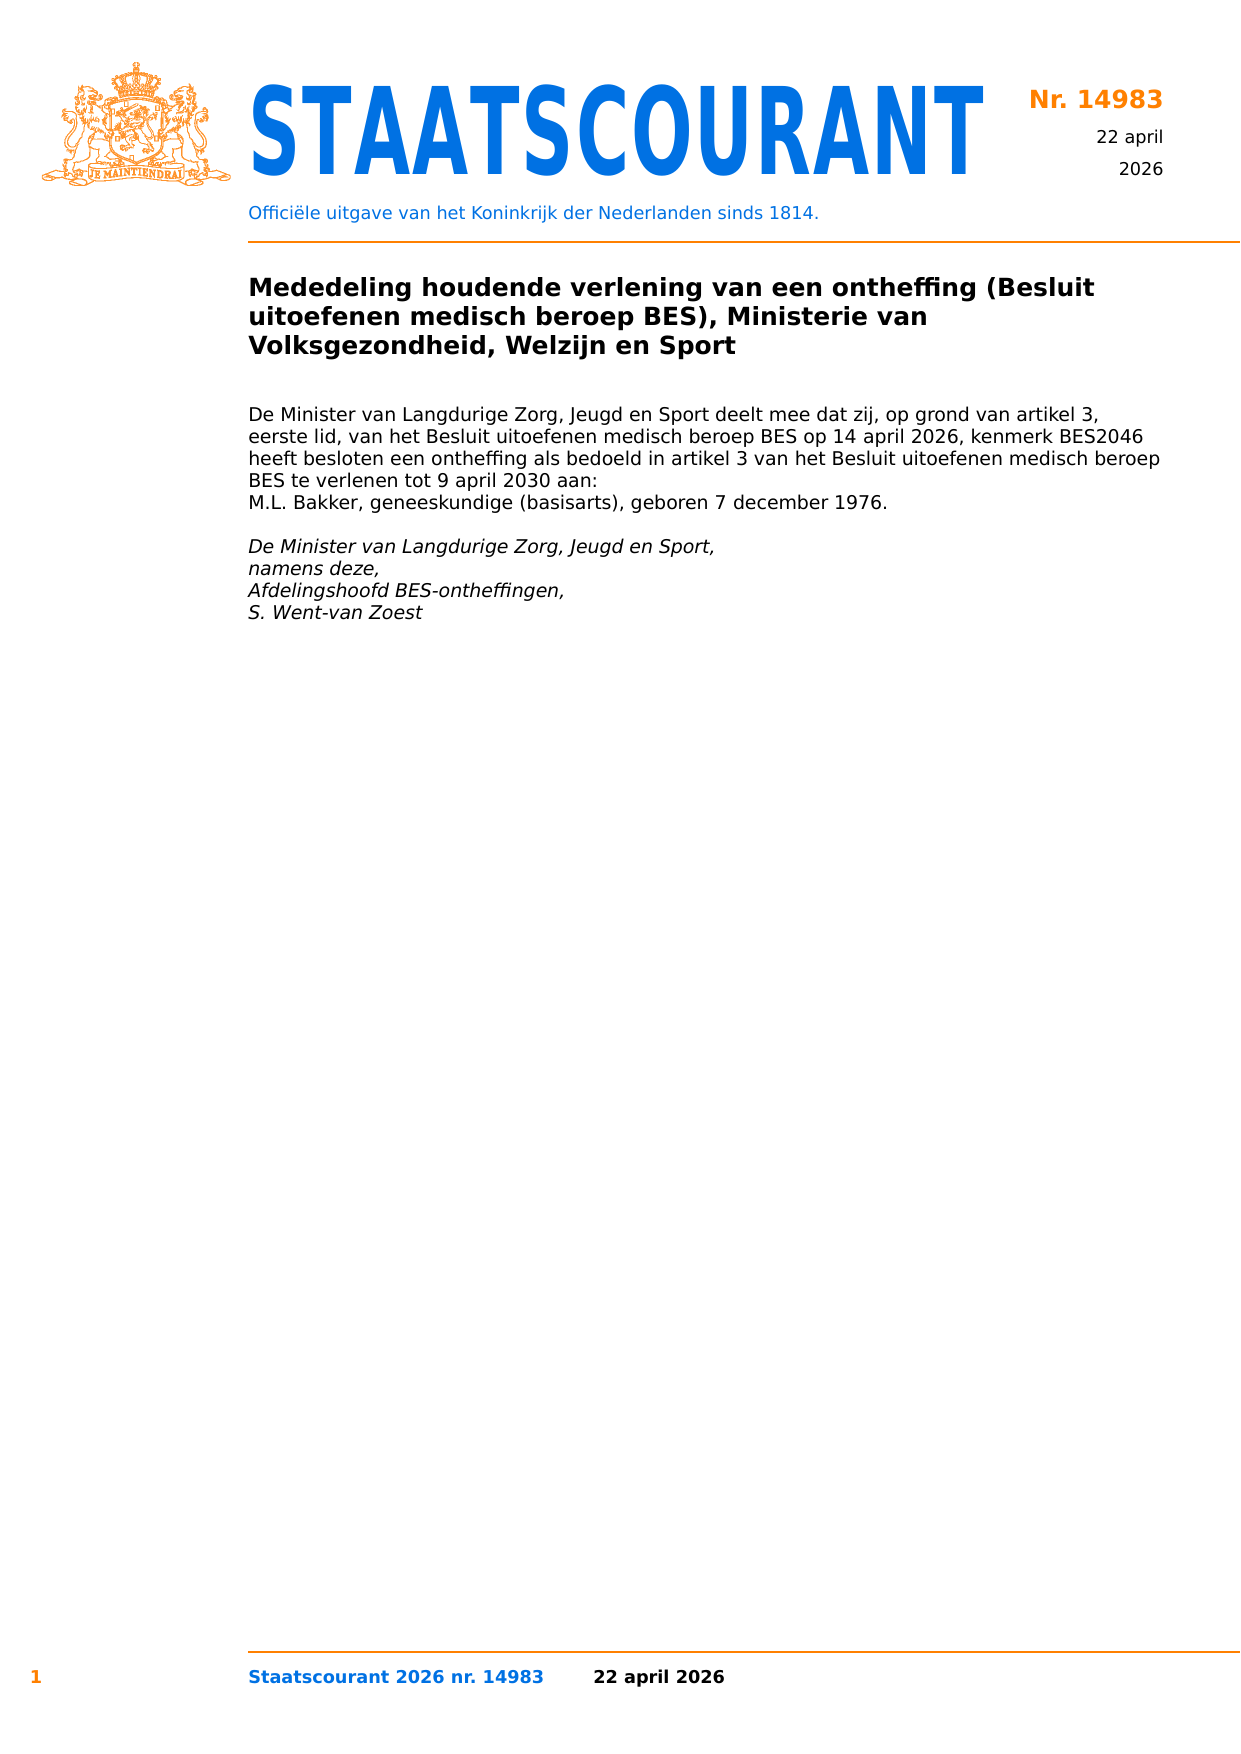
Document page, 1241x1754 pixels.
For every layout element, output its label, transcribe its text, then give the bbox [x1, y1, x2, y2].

text De Minister van Langdurige Zorg, Jeugd en Sport deelt mee dat zij, op grond van artikel 3, eerste lid, van het Besluit uitoefenen medisch beroep BES op 14 april 2026, kenmerk BES2046 heeft besloten een ontheffing als bedoeld in artikel 3 van het Besluit uitoefenen medisch beroep BES te verlenen tot 9 april 2030 aan: [248, 404, 1163, 492]
table_cell 2026 [998, 153, 1240, 203]
text De Minister van Langdurige Zorg, Jeugd en Sport, namens deze, Afdelingshoofd BES-ontheffingen, S. Went-van Zoest [248, 536, 1163, 624]
text M.L. Bakker, geneeskundige (basisarts), geboren 7 december 1976. [248, 492, 1163, 514]
subtitle Mededeling houdende verlening van een ontheffing (Besluit uitoefenen medisch beroep BES), Ministerie van Volksgezondheid, Welzijn en Sport [248, 273, 1163, 361]
table_header [25, 62, 248, 241]
table_header STAATSCOURANT [248, 62, 998, 203]
picture [41, 62, 231, 186]
table_header Nr. 14983 [998, 62, 1240, 121]
table_cell Officiële uitgave van het Koninkrijk der Nederlanden sinds 1814. [248, 203, 1240, 241]
table_cell 22 april [998, 121, 1240, 153]
